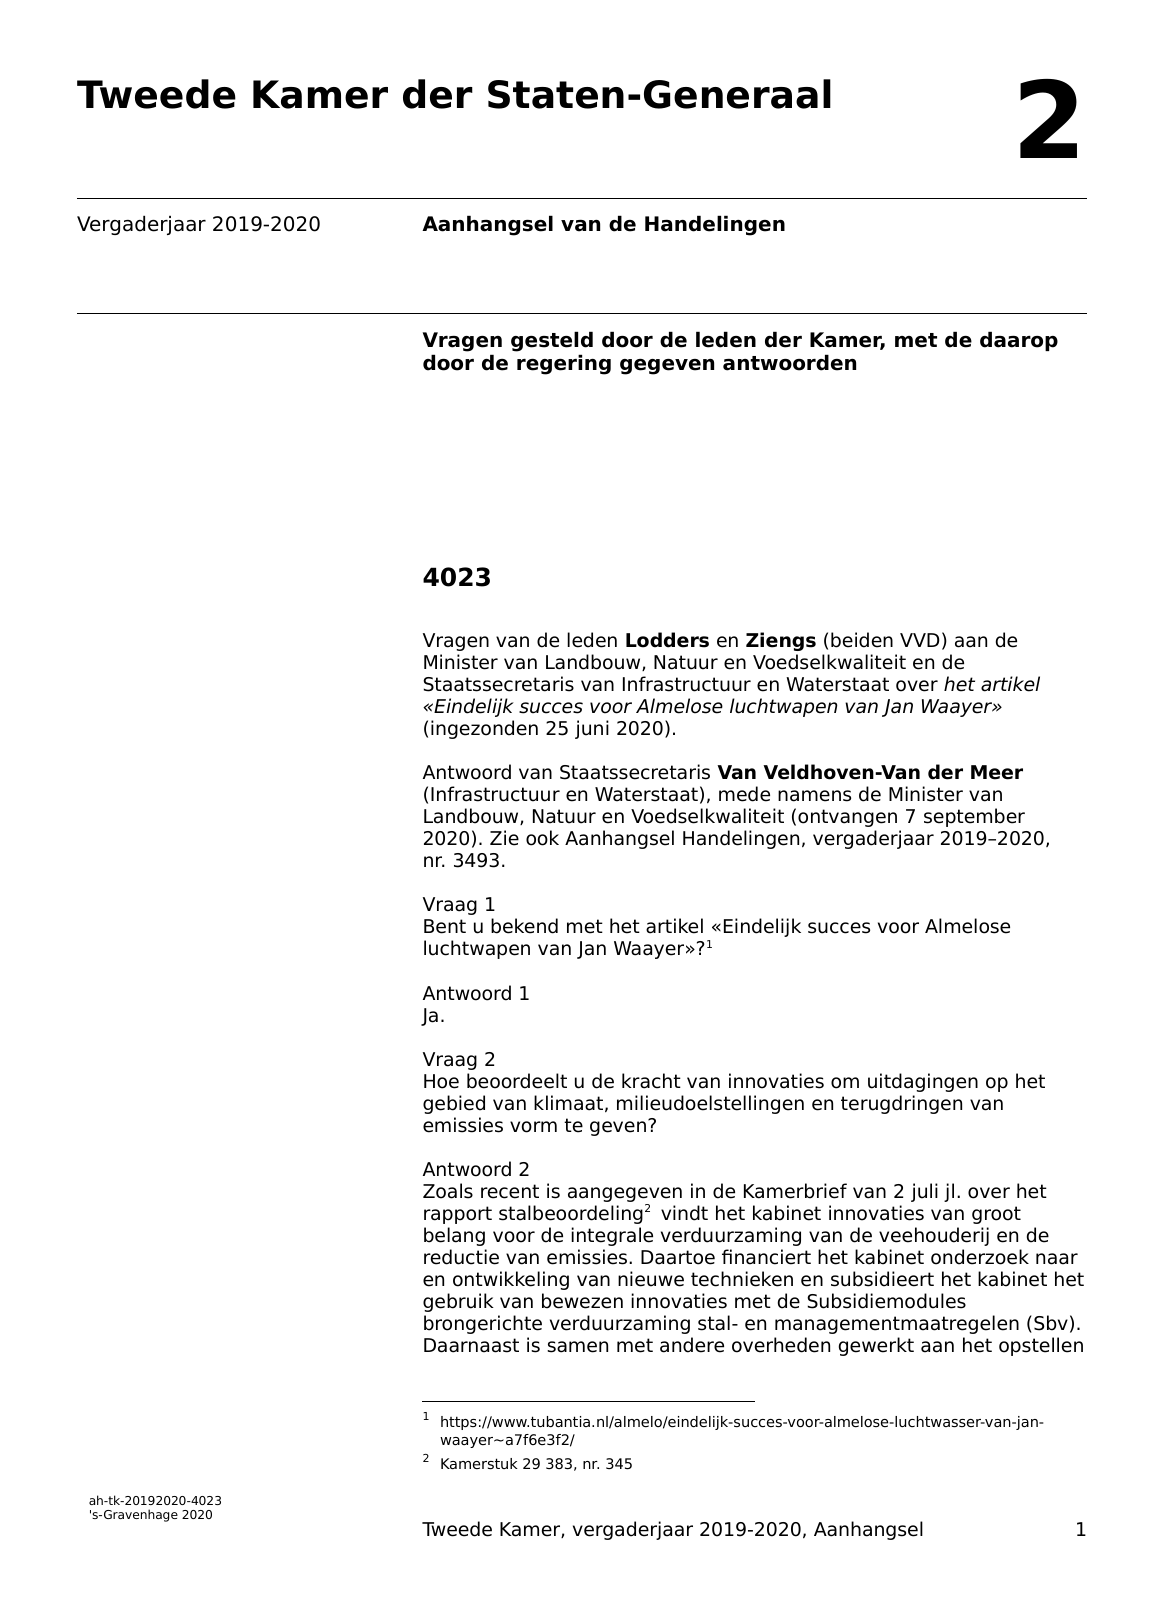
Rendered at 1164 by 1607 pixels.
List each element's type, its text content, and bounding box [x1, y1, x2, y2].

text Bent u bekend met het artikel «Eindelijk succes voor Almelose luchtwapen van Jan Waayer»? [422, 916, 1087, 960]
text Vraag 2 [422, 1049, 1087, 1071]
text Vraag 1 [422, 894, 1087, 916]
text Zoals recent is aangegeven in de Kamerbrief van 2 juli jl. over het rapport stalbeoordeling vindt het kabinet innovaties van groot belang voor de integrale verduurzaming van de veehouderij en de reductie van emissies. Daartoe financiert het kabinet onderzoek naar en ontwikkeling van nieuwe technieken en subsidieert het kabinet het gebruik van bewezen innovaties met de Subsidiemodules brongerichte verduurzaming stal- en managementmaatregelen (Sbv). Daarnaast is samen met andere overheden gewerkt aan het opstellen [422, 1181, 1087, 1357]
text Antwoord 1 [422, 982, 1087, 1004]
text Antwoord 2 [422, 1159, 1087, 1181]
table_cell Aanhangsel van de Handelingen [422, 199, 1087, 313]
table_cell Vragen gesteld door de leden der Kamer, met de daarop door de regering gegeven antwoorden [422, 314, 1087, 375]
text 4023 [422, 563, 1087, 592]
table_header 2 [886, 59, 1087, 198]
text 's-Gravenhage 2020 [88, 1508, 323, 1522]
text Vragen van de leden Lodders en Ziengs (beiden VVD) aan de Minister van Landbouw, Natuur en Voedselkwaliteit en de Staatssecretaris van Infrastructuur en Waterstaat over het artikel «Eindelijk succes voor Almelose luchtwapen van Jan Waayer» (ingezonden 25 juni 2020). [422, 630, 1087, 740]
text Hoe beoordeelt u de kracht van innovaties om uitdagingen op het gebied van klimaat, milieudoelstellingen en terugdringen van emissies vorm te geven? [422, 1071, 1087, 1137]
table_cell Vergaderjaar 2019-2020 [77, 199, 422, 313]
text https://www.tubantia.nl/almelo/eindelijk-succes-voor-almelose-luchtwasser-van-jan-waayer~a7f6e3f2/ [422, 1410, 1087, 1449]
table_cell [77, 314, 422, 375]
text Antwoord van Staatssecretaris Van Veldhoven-Van der Meer (Infrastructuur en Waterstaat), mede namens de Minister van Landbouw, Natuur en Voedselkwaliteit (ontvangen 7 september 2020). Zie ook Aanhangsel Handelingen, vergaderjaar 2019–2020, nr. 3493. [422, 762, 1087, 872]
text Kamerstuk 29 383, nr. 345 [422, 1452, 1087, 1474]
text ah-tk-20192020-4023 [88, 1494, 323, 1508]
text Ja. [422, 1004, 1087, 1026]
table_header Tweede Kamer der Staten-Generaal [77, 59, 886, 198]
